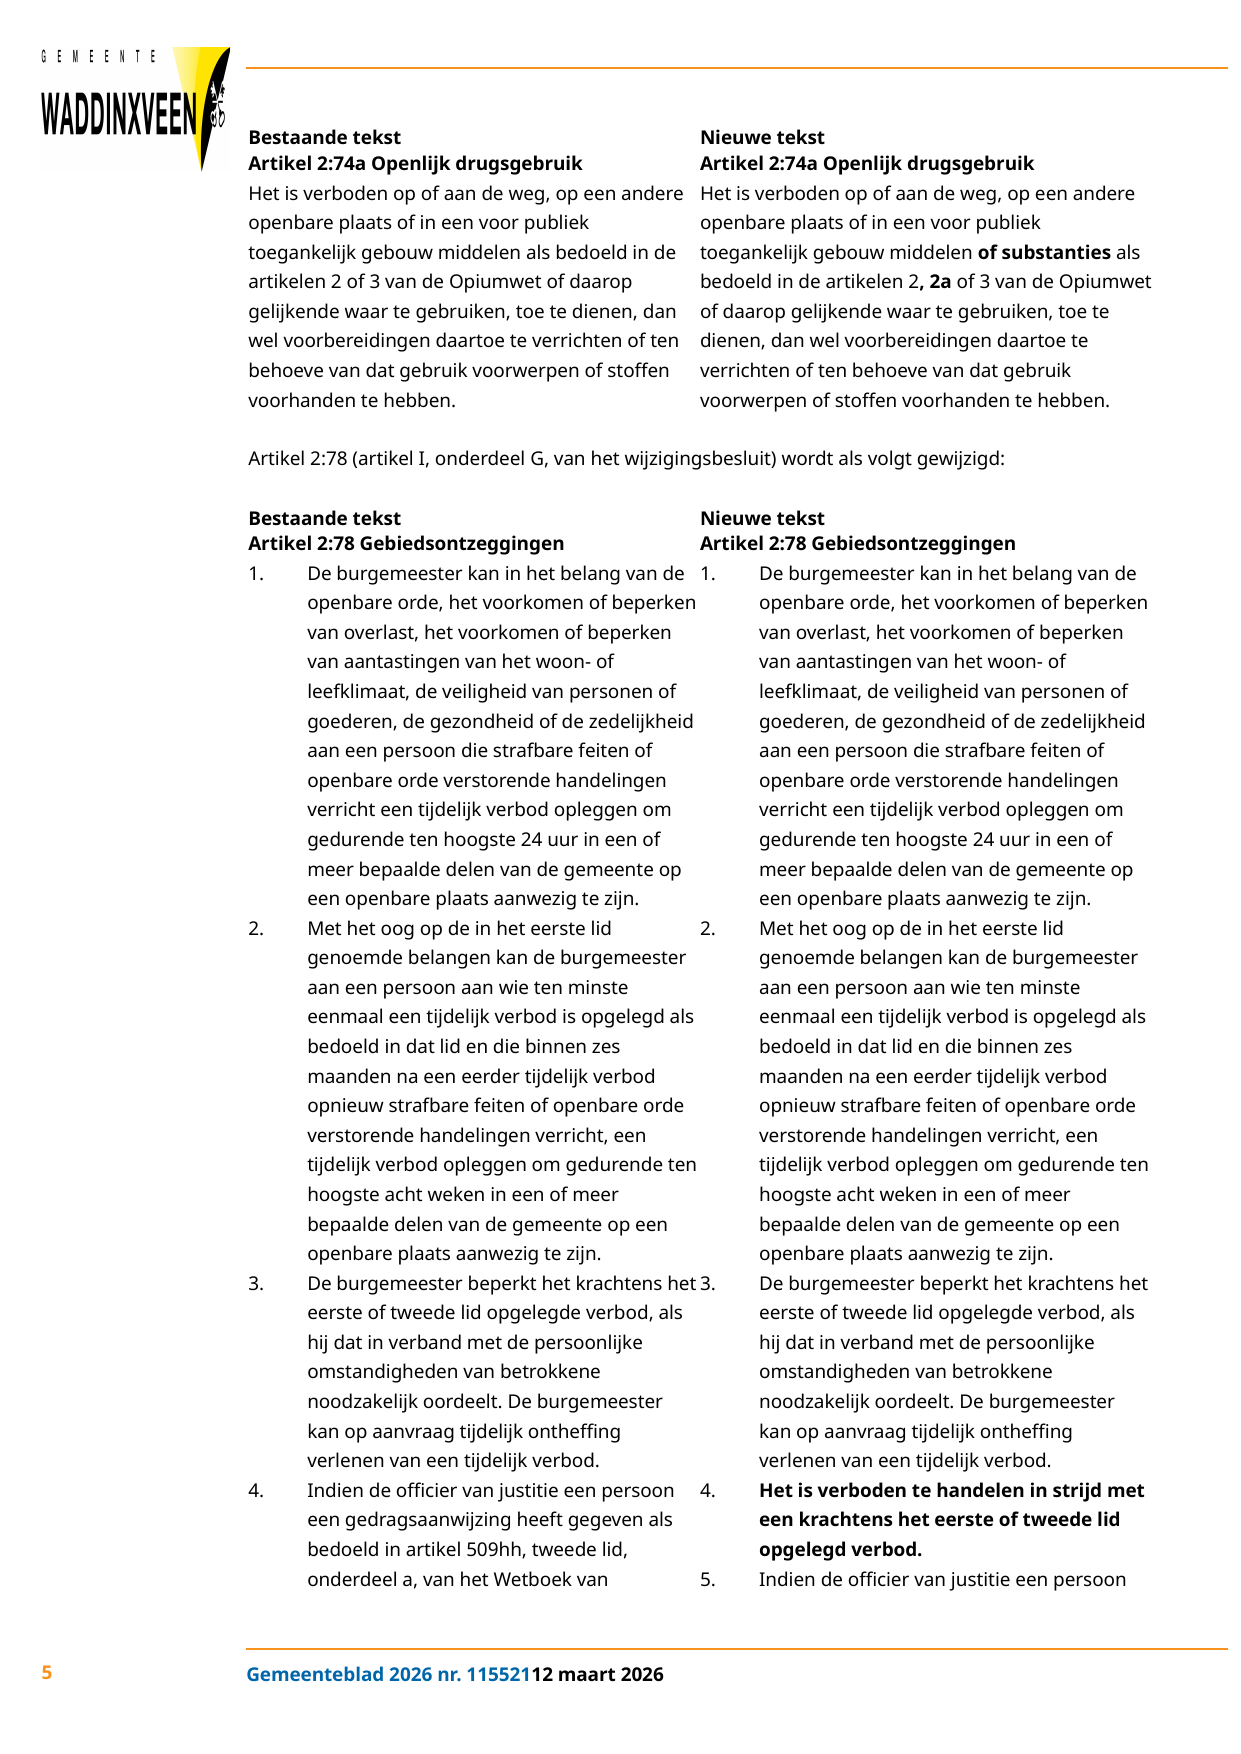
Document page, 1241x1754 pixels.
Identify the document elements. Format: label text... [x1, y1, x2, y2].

table_cell Artikel 2:78 Gebiedsontzeggingen De burgemeester kan in het belang van de openbare orde, het voorkomen of beperken van overlast, het voorkomen of beperken van aantastingen van het woon- of leefklimaat, de veiligheid van personen of goederen, de gezondheid of de zedelijkheid aan een persoon die strafbare feiten of openbare orde verstorende handelingen verricht een tijdelijk verbod opleggen om gedurende ten hoogste 24 uur in een of meer bepaalde delen van de gemeente op een openbare plaats aanwezig te zijn. Met het oog op de in het eerste lid genoemde belangen kan de burgemeester aan een persoon aan wie ten minste eenmaal een tijdelijk verbod is opgelegd als bedoeld in dat lid en die binnen zes maanden na een eerder tijdelijk verbod opnieuw strafbare feiten of openbare orde verstorende handelingen verricht, een tijdelijk verbod opleggen om gedurende ten hoogste acht weken in een of meer bepaalde delen van de gemeente op een openbare plaats aanwezig te zijn. De burgemeester beperkt het krachtens het eerste of tweede lid opgelegde verbod, als hij dat in verband met de persoonlijke omstandigheden van betrokkene noodzakelijk oordeelt. De burgemeester kan op aanvraag tijdelijk ontheffing verlenen van een tijdelijk verbod. Indien de officier van justitie een persoon een gedragsaanwijzing heeft gegeven als bedoeld in artikel 509hh, tweede lid, onderdeel a, van het Wetboek van [248, 530, 700, 1592]
picture [41, 47, 231, 172]
table_cell Artikel 2:74a Openlijk drugsgebruik Het is verboden op of aan de weg, op een andere openbare plaats of in een voor publiek toegankelijk gebouw middelen als bedoeld in de artikelen 2 of 3 van de Opiumwet of daarop gelijkende waar te gebruiken, toe te dienen, dan wel voorbereidingen daartoe te verrichten of ten behoeve van dat gebruik voorwerpen of stoffen voorhanden te hebben. [248, 150, 700, 413]
table_header Bestaande tekst [248, 505, 700, 530]
table_header Nieuwe tekst [700, 125, 1152, 150]
table_header Bestaande tekst [248, 125, 700, 150]
table_cell Artikel 2:74a Openlijk drugsgebruik Het is verboden op of aan de weg, op een andere openbare plaats of in een voor publiek toegankelijk gebouw middelen of substanties als bedoeld in de artikelen 2, 2a of 3 van de Opiumwet of daarop gelijkende waar te gebruiken, toe te dienen, dan wel voorbereidingen daartoe te verrichten of ten behoeve van dat gebruik voorwerpen of stoffen voorhanden te hebben. [700, 150, 1152, 413]
table_header Nieuwe tekst [700, 505, 1152, 530]
text Artikel 2:78 (artikel I, onderdeel G, van het wijzigingsbesluit) wordt als volgt gewijzigd: [248, 445, 1152, 471]
table_cell Artikel 2:78 Gebiedsontzeggingen De burgemeester kan in het belang van de openbare orde, het voorkomen of beperken van overlast, het voorkomen of beperken van aantastingen van het woon- of leefklimaat, de veiligheid van personen of goederen, de gezondheid of de zedelijkheid aan een persoon die strafbare feiten of openbare orde verstorende handelingen verricht een tijdelijk verbod opleggen om gedurende ten hoogste 24 uur in een of meer bepaalde delen van de gemeente op een openbare plaats aanwezig te zijn. Met het oog op de in het eerste lid genoemde belangen kan de burgemeester aan een persoon aan wie ten minste eenmaal een tijdelijk verbod is opgelegd als bedoeld in dat lid en die binnen zes maanden na een eerder tijdelijk verbod opnieuw strafbare feiten of openbare orde verstorende handelingen verricht, een tijdelijk verbod opleggen om gedurende ten hoogste acht weken in een of meer bepaalde delen van de gemeente op een openbare plaats aanwezig te zijn. De burgemeester beperkt het krachtens het eerste of tweede lid opgelegde verbod, als hij dat in verband met de persoonlijke omstandigheden van betrokkene noodzakelijk oordeelt. De burgemeester kan op aanvraag tijdelijk ontheffing verlenen van een tijdelijk verbod. Het is verboden te handelen in strijd met een krachtens het eerste of tweede lid opgelegd verbod. Indien de officier van justitie een persoon [700, 530, 1152, 1592]
